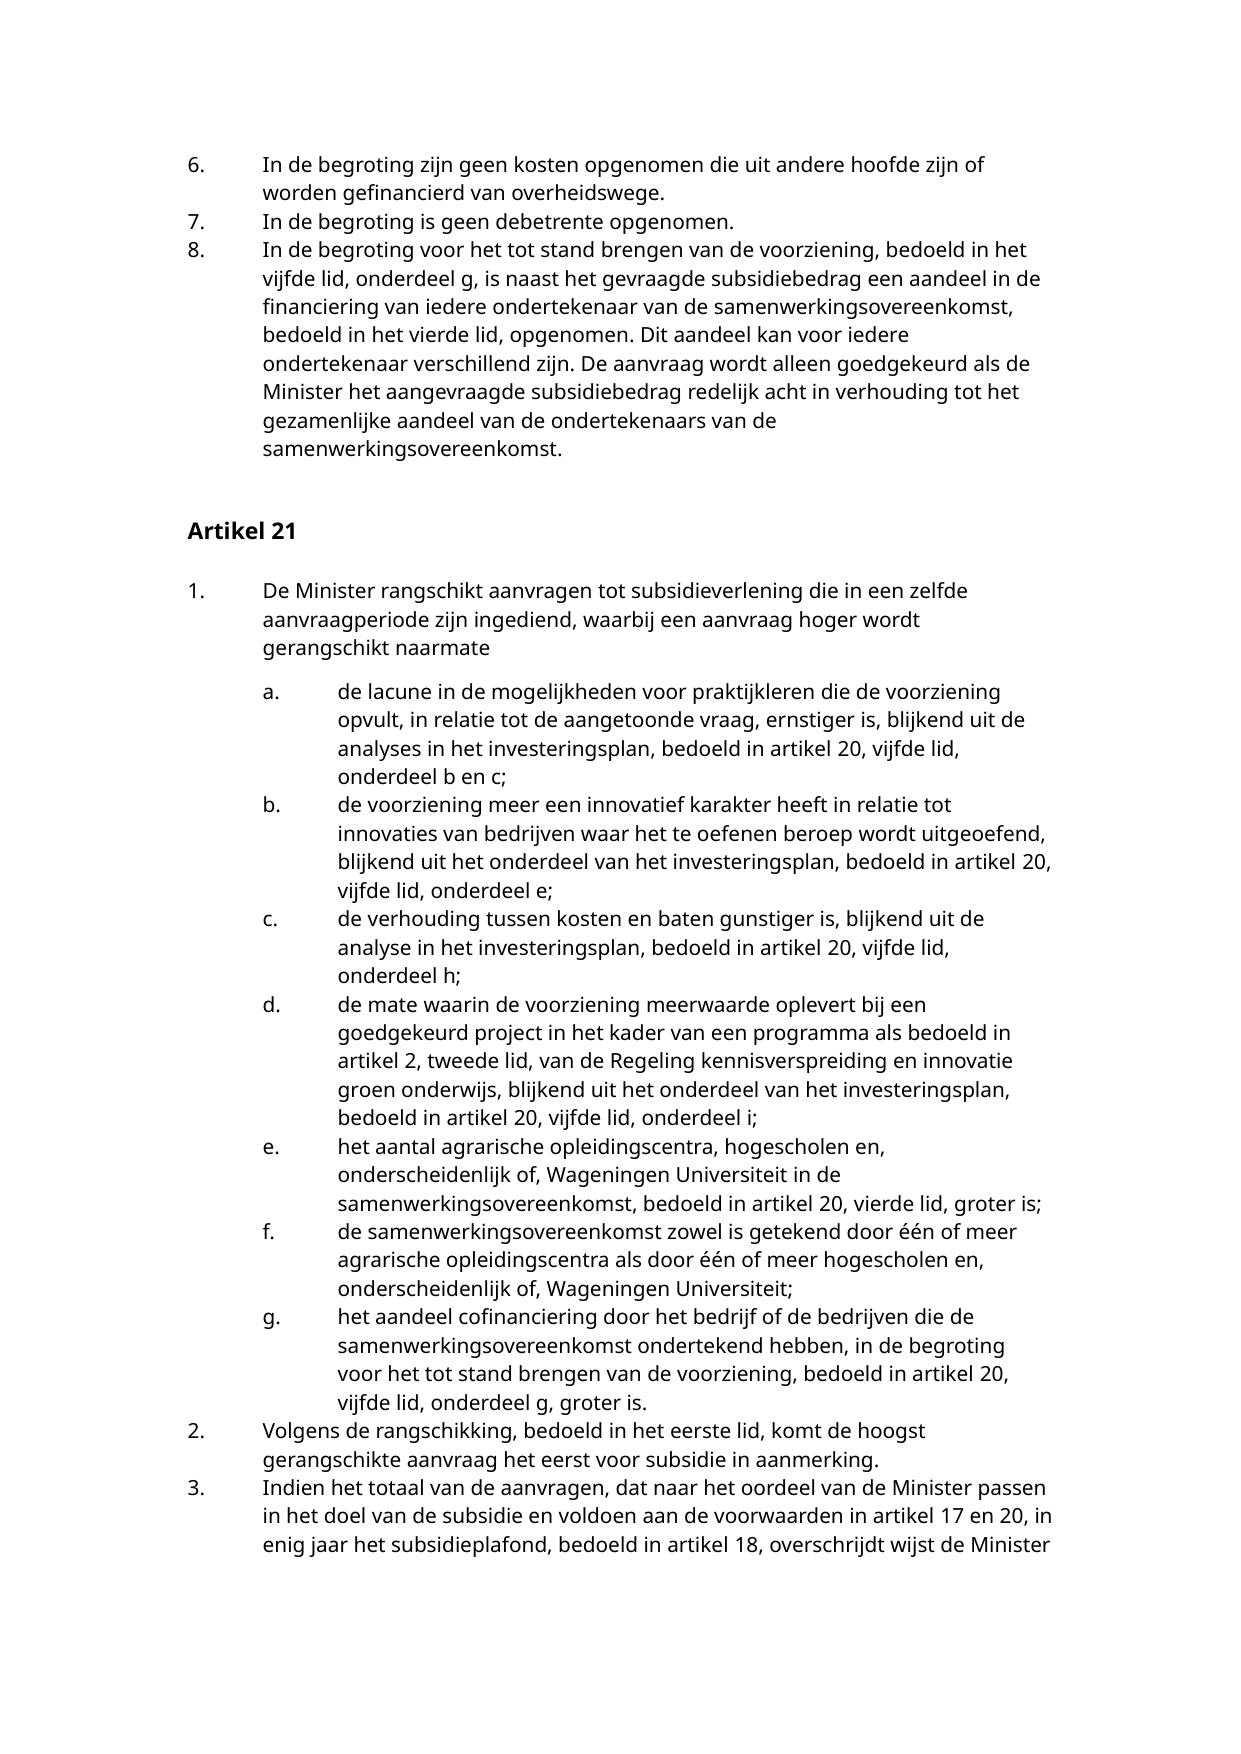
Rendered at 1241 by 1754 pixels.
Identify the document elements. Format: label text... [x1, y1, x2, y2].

list de lacune in de mogelijkheden voor praktijkleren die de voorziening opvult, in relatie tot de aangetoonde vraag, ernstiger is, blijkend uit de analyses in het investeringsplan, bedoeld in artikel 20, vijfde lid, onderdeel b en c; [262, 677, 1053, 791]
list In de begroting voor het tot stand brengen van de voorziening, bedoeld in het vijfde lid, onderdeel g, is naast het gevraagde subsidiebedrag een aandeel in de financiering van iedere ondertekenaar van de samenwerkingsovereenkomst, bedoeld in het vierde lid, opgenomen. Dit aandeel kan voor iedere ondertekenaar verschillend zijn. De aanvraag wordt alleen goedgekeurd als de Minister het aangevraagde subsidiebedrag redelijk acht in verhouding tot het gezamenlijke aandeel van de ondertekenaars van de samenwerkingsovereenkomst. [187, 235, 1053, 463]
list Indien het totaal van de aanvragen, dat naar het oordeel van de Minister passen in het doel van de subsidie en voldoen aan de voorwaarden in artikel 17 en 20, in enig jaar het subsidieplafond, bedoeld in artikel 18, overschrijdt wijst de Minister [187, 1473, 1053, 1558]
list Volgens de rangschikking, bedoeld in het eerste lid, komt de hoogst gerangschikte aanvraag het eerst voor subsidie in aanmerking. [187, 1416, 1053, 1473]
list In de begroting is geen debetrente opgenomen. [187, 207, 1053, 235]
list het aantal agrarische opleidingscentra, hogescholen en, onderscheidenlijk of, Wageningen Universiteit in de samenwerkingsovereenkomst, bedoeld in artikel 20, vierde lid, groter is; [262, 1132, 1053, 1217]
list In de begroting zijn geen kosten opgenomen die uit andere hoofde zijn of worden gefinancierd van overheidswege. [187, 150, 1053, 207]
subtitle Artikel 21 [187, 515, 1053, 547]
list De Minister rangschikt aanvragen tot subsidieverlening die in een zelfde aanvraagperiode zijn ingediend, waarbij een aanvraag hoger wordt gerangschikt naarmate [187, 577, 1053, 662]
list het aandeel cofinanciering door het bedrijf of de bedrijven die de samenwerkingsovereenkomst ondertekend hebben, in de begroting voor het tot stand brengen van de voorziening, bedoeld in artikel 20, vijfde lid, onderdeel g, groter is. [262, 1302, 1053, 1416]
list de samenwerkingsovereenkomst zowel is getekend door één of meer agrarische opleidingscentra als door één of meer hogescholen en, onderscheidenlijk of, Wageningen Universiteit; [262, 1217, 1053, 1302]
list de mate waarin de voorziening meerwaarde oplevert bij een goedgekeurd project in het kader van een programma als bedoeld in artikel 2, tweede lid, van de Regeling kennisverspreiding en innovatie groen onderwijs, blijkend uit het onderdeel van het investeringsplan, bedoeld in artikel 20, vijfde lid, onderdeel i; [262, 990, 1053, 1132]
list de voorziening meer een innovatief karakter heeft in relatie tot innovaties van bedrijven waar het te oefenen beroep wordt uitgeoefend, blijkend uit het onderdeel van het investeringsplan, bedoeld in artikel 20, vijfde lid, onderdeel e; [262, 791, 1053, 904]
list de verhouding tussen kosten en baten gunstiger is, blijkend uit de analyse in het investeringsplan, bedoeld in artikel 20, vijfde lid, onderdeel h; [262, 904, 1053, 990]
